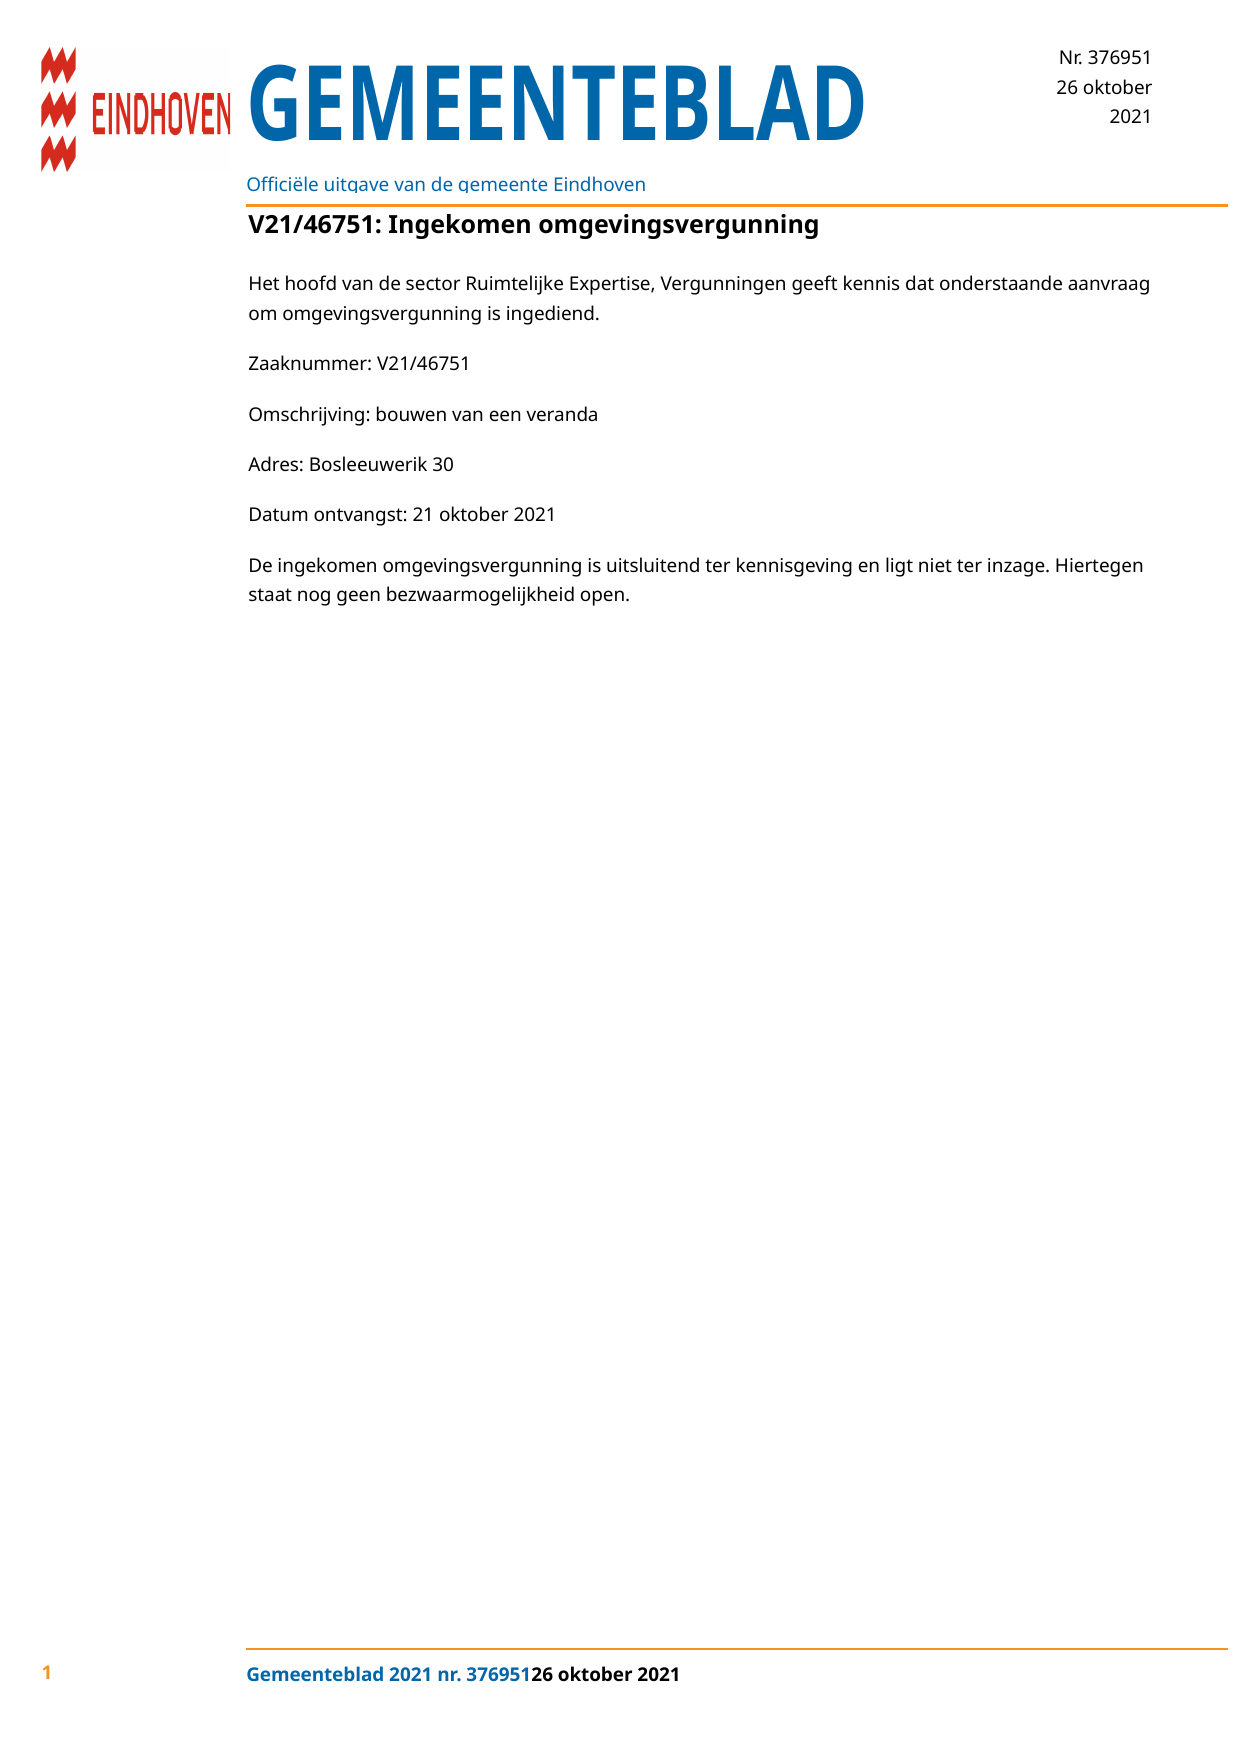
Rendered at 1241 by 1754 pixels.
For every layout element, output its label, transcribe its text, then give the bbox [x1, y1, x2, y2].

text De ingekomen omgevingsvergunning is uitsluitend ter kennisgeving en ligt niet ter inzage. Hiertegen staat nog geen bezwaarmogelijkheid open. [248, 552, 1152, 607]
text Datum ontvangst: 21 oktober 2021 [248, 502, 1152, 527]
text V21/46751: Ingekomen omgevingsvergunning [248, 207, 1152, 241]
picture [41, 47, 231, 172]
text Zaaknummer: V21/46751 [248, 350, 1152, 376]
text Omschrijving: bouwen van een veranda [248, 401, 1152, 426]
text Het hoofd van de sector Ruimtelijke Expertise, Vergunningen geeft kennis dat onderstaande aanvraag om omgevingsvergunning is ingediend. [248, 270, 1152, 326]
text Adres: Bosleeuwerik 30 [248, 451, 1152, 477]
